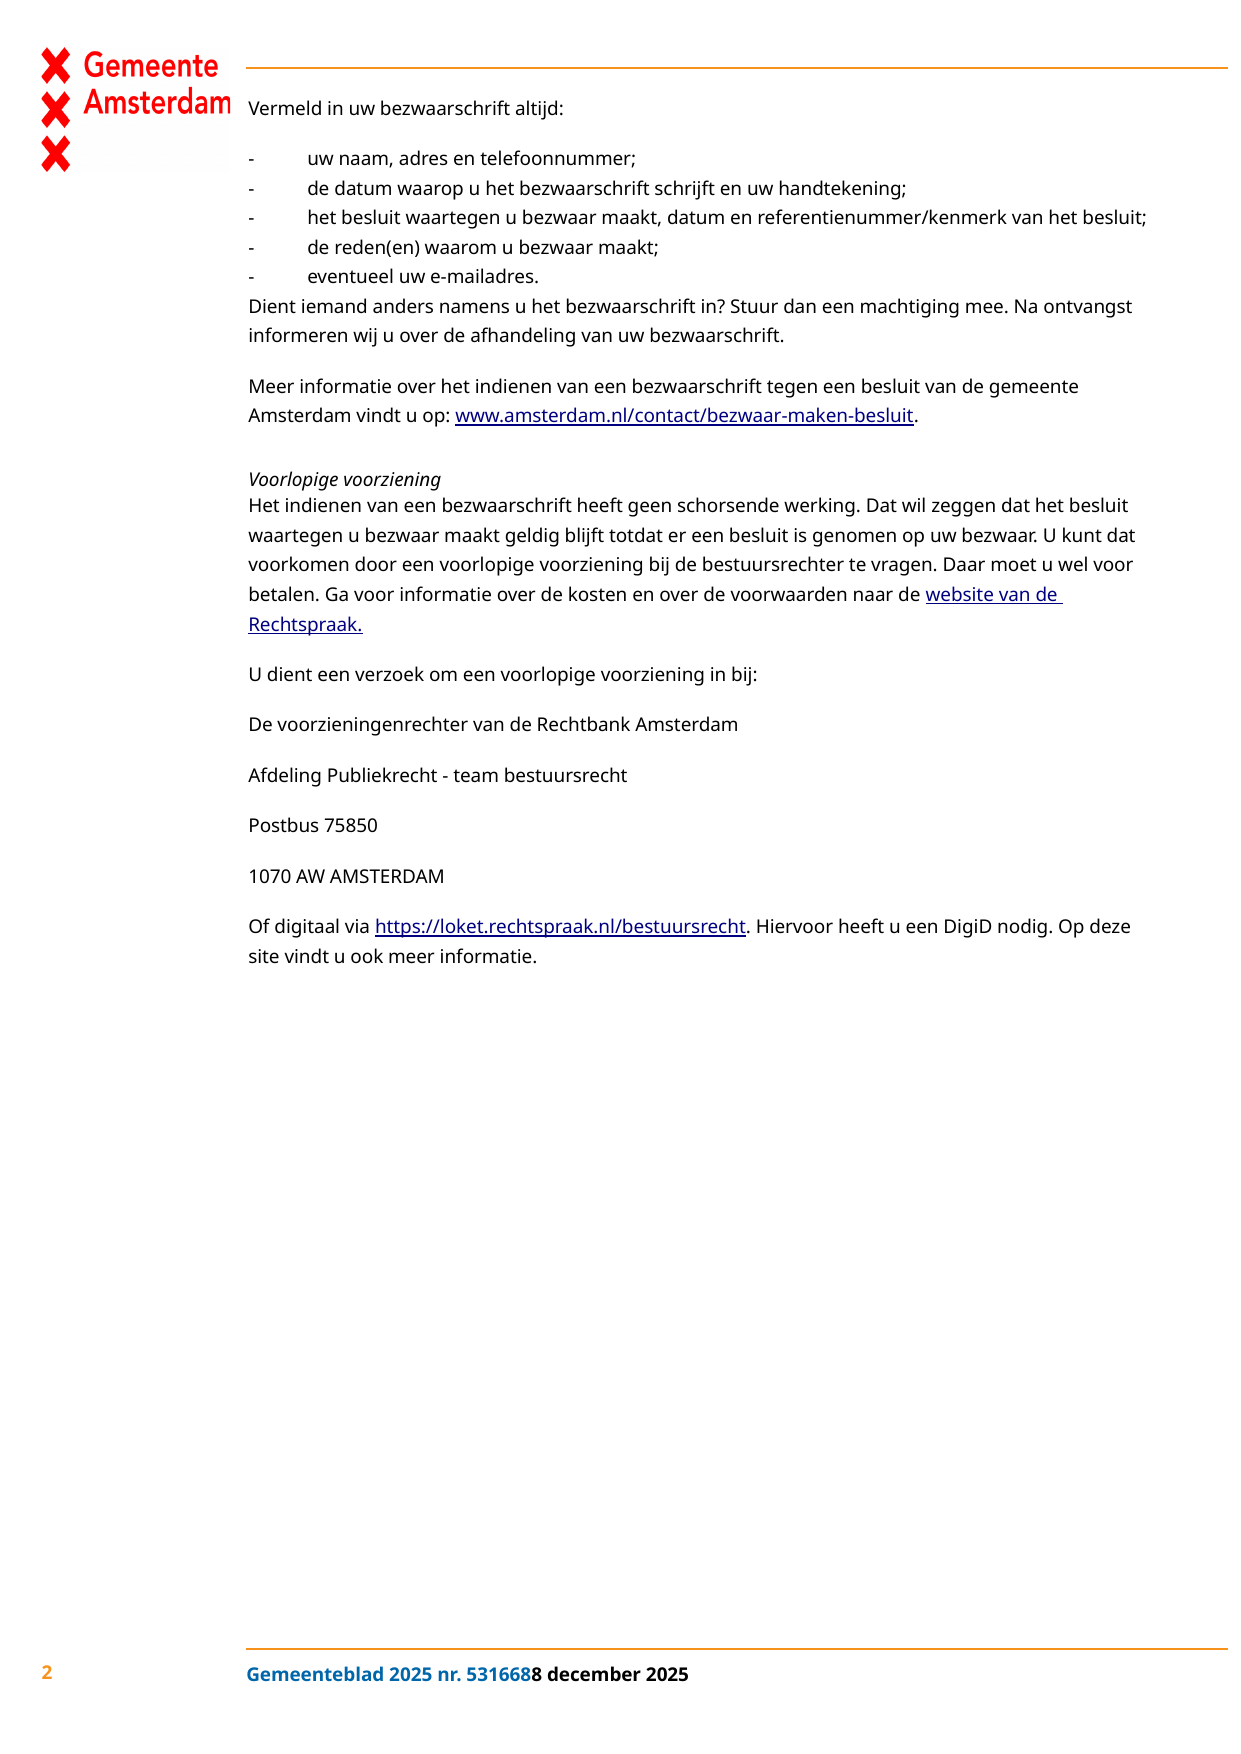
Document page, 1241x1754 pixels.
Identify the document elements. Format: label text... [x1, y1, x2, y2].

text Postbus 75850 [248, 812, 1152, 838]
text Afdeling Publiekrecht - team bestuursrecht [248, 762, 1152, 788]
text Het indienen van een bezwaarschrift heeft geen schorsende werking. Dat wil zeggen dat het besluit waartegen u bezwaar maakt geldig blijft totdat er een besluit is genomen op uw bezwaar. U kunt dat voorkomen door een voorlopige voorziening bij de bestuursrechter te vragen. Daar moet u wel voor betalen. Ga voor informatie over de kosten en over de voorwaarden naar de website van de Rechtspraak. [248, 492, 1152, 636]
list uw naam, adres en telefoonnummer; [248, 145, 1152, 171]
text Meer informatie over het indienen van een bezwaarschrift tegen een besluit van de gemeente Amsterdam vindt u op: www.amsterdam.nl/contact/bezwaar-maken-besluit. [248, 373, 1152, 428]
text Voorlopige voorziening [248, 467, 1152, 492]
list het besluit waartegen u bezwaar maakt, datum en referentienummer/kenmerk van het besluit; [248, 204, 1152, 230]
text Vermeld in uw bezwaarschrift altijd: [248, 95, 1152, 121]
list eventueel uw e-mailadres. [248, 263, 1152, 289]
text U dient een verzoek om een voorlopige voorziening in bij: [248, 661, 1152, 687]
list de reden(en) waarom u bezwaar maakt; [248, 234, 1152, 260]
text Dient iemand anders namens u het bezwaarschrift in? Stuur dan een machtiging mee. Na ontvangst informeren wij u over de afhandeling van uw bezwaarschrift. [248, 293, 1152, 348]
list de datum waarop u het bezwaarschrift schrijft en uw handtekening; [248, 175, 1152, 201]
text De voorzieningenrechter van de Rechtbank Amsterdam [248, 712, 1152, 737]
text 1070 AW AMSTERDAM [248, 863, 1152, 888]
text Of digitaal via https://loket.rechtspraak.nl/bestuursrecht. Hiervoor heeft u een DigiD nodig. Op deze site vindt u ook meer informatie. [248, 913, 1152, 968]
picture [41, 47, 231, 172]
